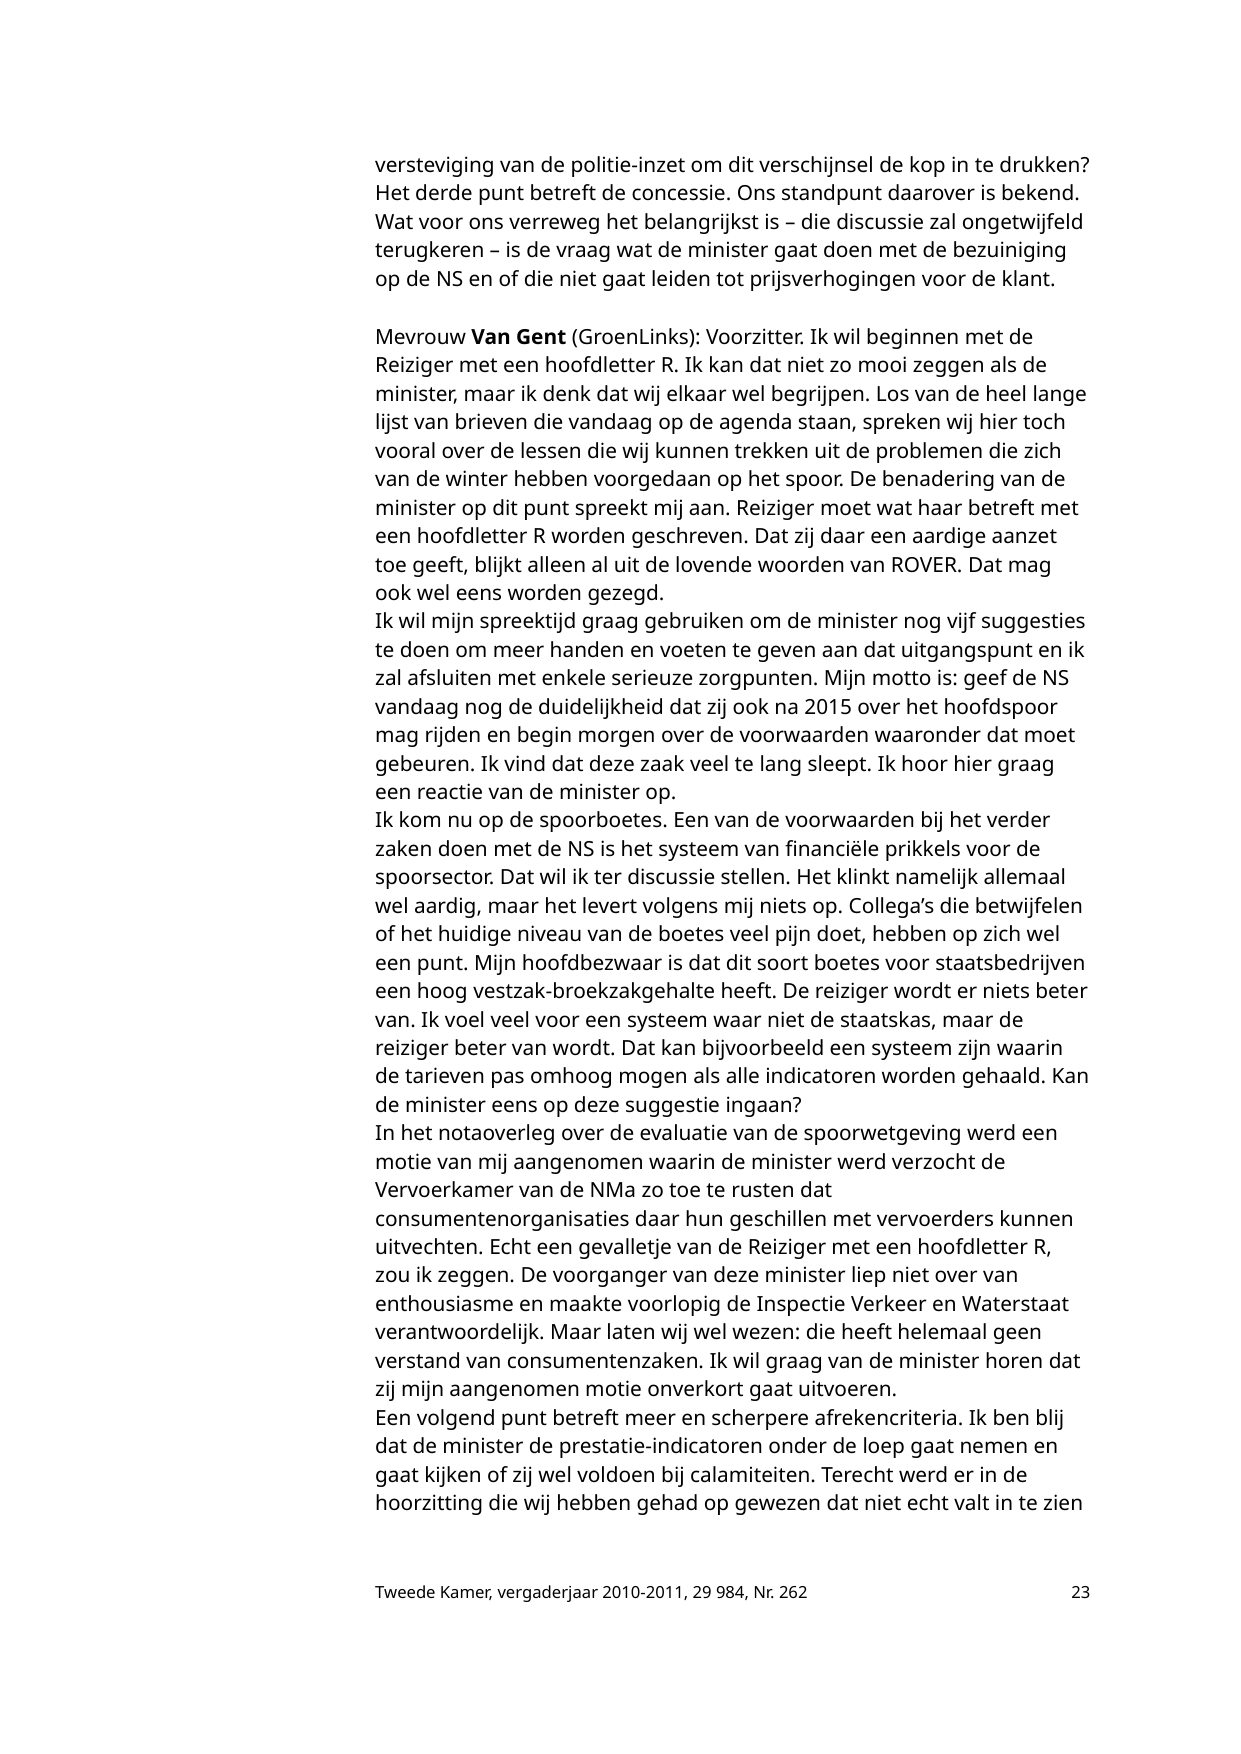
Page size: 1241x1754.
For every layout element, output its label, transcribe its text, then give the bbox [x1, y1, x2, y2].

text Het derde punt betreft de concessie. Ons standpunt daarover is bekend. Wat voor ons verreweg het belangrijkst is – die discussie zal ongetwijfeld terugkeren – is de vraag wat de minister gaat doen met de bezuiniging op de NS en of die niet gaat leiden tot prijsverhogingen voor de klant. [375, 178, 1090, 292]
text Ik wil mijn spreektijd graag gebruiken om de minister nog vijf suggesties te doen om meer handen en voeten te geven aan dat uitgangspunt en ik zal afsluiten met enkele serieuze zorgpunten. Mijn motto is: geef de NS vandaag nog de duidelijkheid dat zij ook na 2015 over het hoofdspoor mag rijden en begin morgen over de voorwaarden waaronder dat moet gebeuren. Ik vind dat deze zaak veel te lang sleept. Ik hoor hier graag een reactie van de minister op. [375, 607, 1090, 806]
text Een volgend punt betreft meer en scherpere afrekencriteria. Ik ben blij dat de minister de prestatie-indicatoren onder de loep gaat nemen en gaat kijken of zij wel voldoen bij calamiteiten. Terecht werd er in de hoorzitting die wij hebben gehad op gewezen dat niet echt valt in te zien [375, 1403, 1090, 1517]
text Ik kom nu op de spoorboetes. Een van de voorwaarden bij het verder zaken doen met de NS is het systeem van financiële prikkels voor de spoorsector. Dat wil ik ter discussie stellen. Het klinkt namelijk allemaal wel aardig, maar het levert volgens mij niets op. Collega’s die betwijfelen of het huidige niveau van de boetes veel pijn doet, hebben op zich wel een punt. Mijn hoofdbezwaar is dat dit soort boetes voor staatsbedrijven een hoog vestzak-broekzakgehalte heeft. De reiziger wordt er niets beter van. Ik voel veel voor een systeem waar niet de staatskas, maar de reiziger beter van wordt. Dat kan bijvoorbeeld een systeem zijn waarin de tarieven pas omhoog mogen als alle indicatoren worden gehaald. Kan de minister eens op deze suggestie ingaan? [375, 806, 1090, 1118]
text In het notaoverleg over de evaluatie van de spoorwetgeving werd een motie van mij aangenomen waarin de minister werd verzocht de Vervoerkamer van de NMa zo toe te rusten dat consumentenorganisaties daar hun geschillen met vervoerders kunnen uitvechten. Echt een gevalletje van de Reiziger met een hoofdletter R, zou ik zeggen. De voorganger van deze minister liep niet over van enthousiasme en maakte voorlopig de Inspectie Verkeer en Waterstaat verantwoordelijk. Maar laten wij wel wezen: die heeft helemaal geen verstand van consumentenzaken. Ik wil graag van de minister horen dat zij mijn aangenomen motie onverkort gaat uitvoeren. [375, 1118, 1090, 1403]
text versteviging van de politie-inzet om dit verschijnsel de kop in te drukken? [375, 150, 1090, 178]
text Mevrouw Van Gent (GroenLinks): Voorzitter. Ik wil beginnen met de Reiziger met een hoofdletter R. Ik kan dat niet zo mooi zeggen als de minister, maar ik denk dat wij elkaar wel begrijpen. Los van de heel lange lijst van brieven die vandaag op de agenda staan, spreken wij hier toch vooral over de lessen die wij kunnen trekken uit de problemen die zich van de winter hebben voorgedaan op het spoor. De benadering van de minister op dit punt spreekt mij aan. Reiziger moet wat haar betreft met een hoofdletter R worden geschreven. Dat zij daar een aardige aanzet toe geeft, blijkt alleen al uit de lovende woorden van ROVER. Dat mag ook wel eens worden gezegd. [375, 322, 1090, 607]
